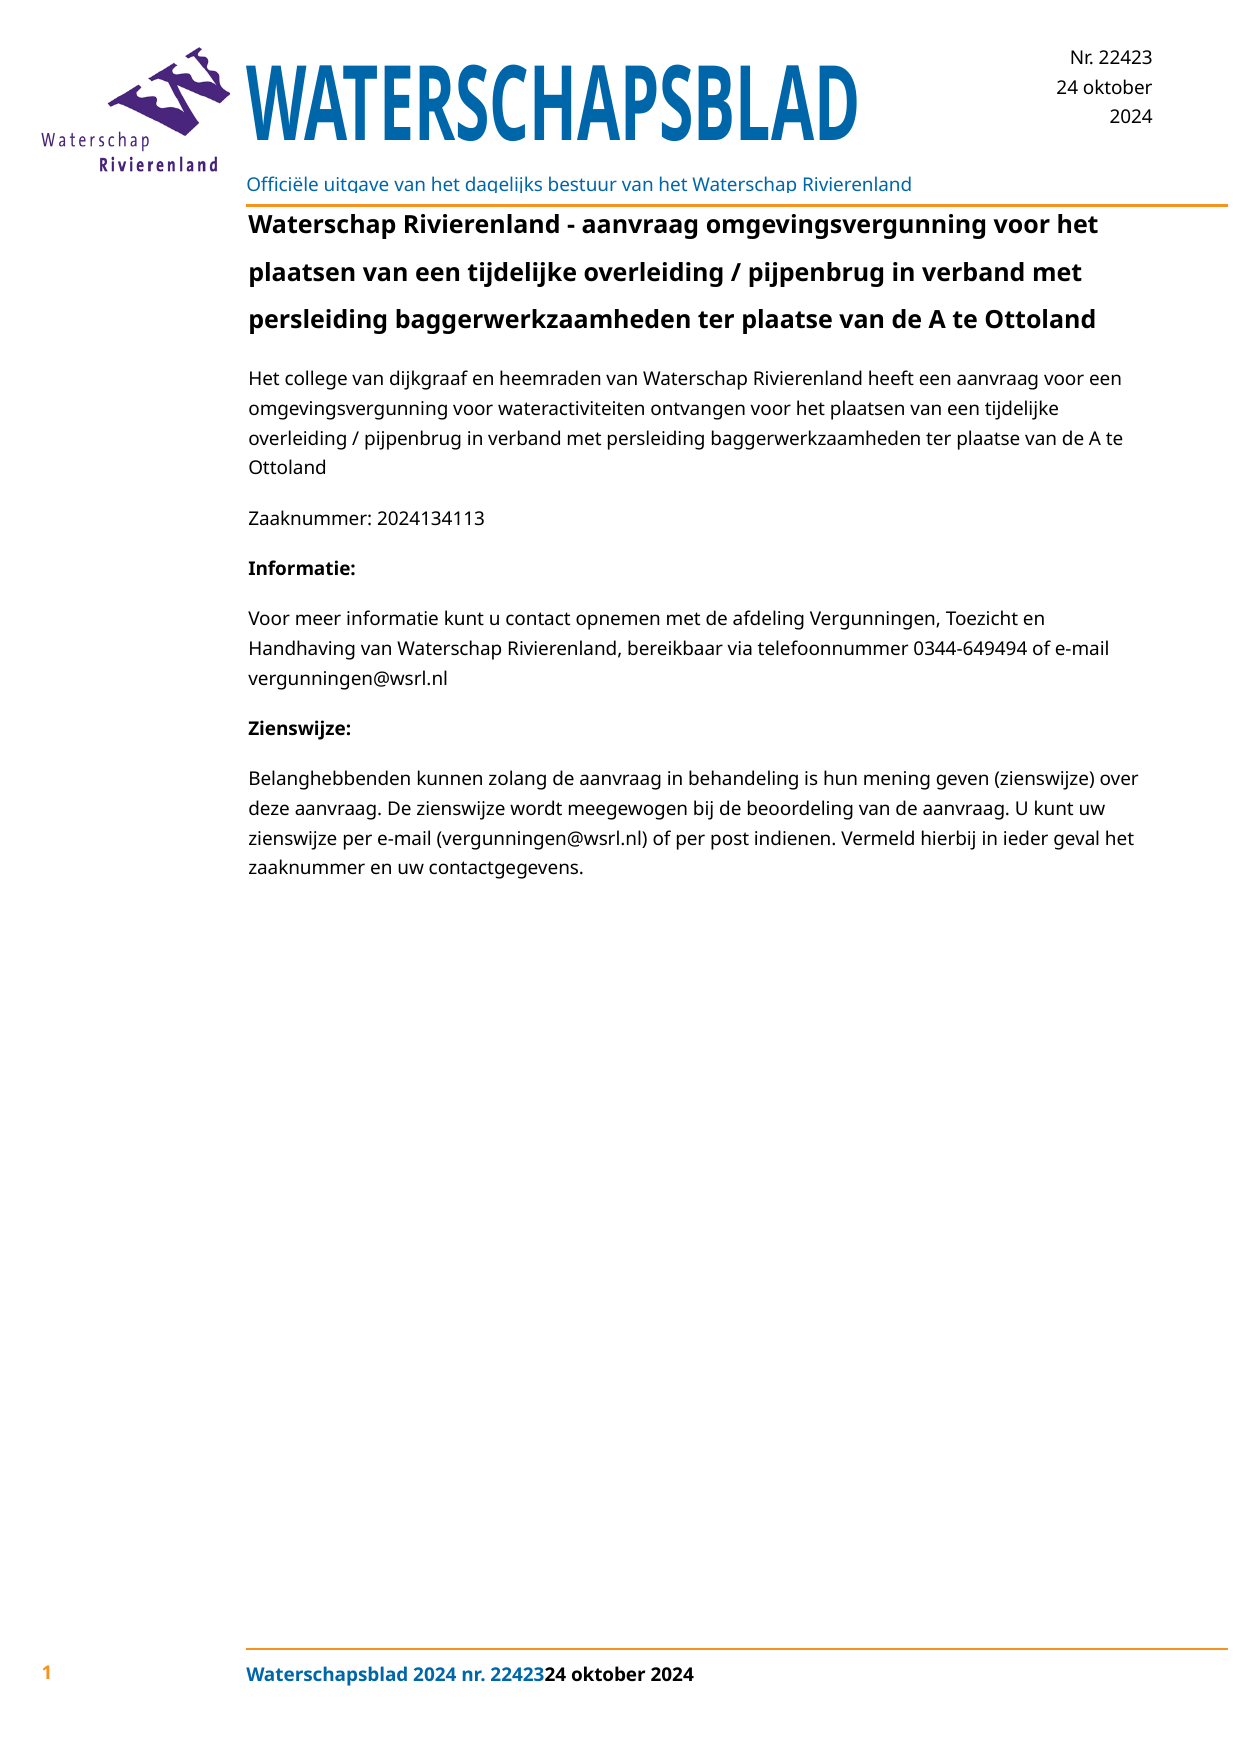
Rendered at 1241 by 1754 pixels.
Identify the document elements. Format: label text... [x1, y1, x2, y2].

text Waterschap Rivierenland - aanvraag omgevingsvergunning voor het plaatsen van een tijdelijke overleiding / pijpenbrug in verband met persleiding baggerwerkzaamheden ter plaatse van de A te Ottoland [248, 207, 1152, 336]
text Zaaknummer: 2024134113 [248, 505, 1152, 530]
text Informatie: [248, 555, 1152, 581]
text Zienswijze: [248, 715, 1152, 741]
text Belanghebbenden kunnen zolang de aanvraag in behandeling is hun mening geven (zienswijze) over deze aanvraag. De zienswijze wordt meegewogen bij de beoordeling van de aanvraag. U kunt uw zienswijze per e-mail (vergunningen@wsrl.nl) of per post indienen. Vermeld hierbij in ieder geval het zaaknummer en uw contactgegevens. [248, 766, 1152, 880]
text Het college van dijkgraaf en heemraden van Waterschap Rivierenland heeft een aanvraag voor een omgevingsvergunning voor wateractiviteiten ontvangen voor het plaatsen van een tijdelijke overleiding / pijpenbrug in verband met persleiding baggerwerkzaamheden ter plaatse van de A te Ottoland [248, 366, 1152, 480]
text Voor meer informatie kunt u contact opnemen met de afdeling Vergunningen, Toezicht en Handhaving van Waterschap Rivierenland, bereikbaar via telefoonnummer 0344-649494 of e-mail vergunningen@wsrl.nl [248, 606, 1152, 690]
picture [41, 47, 231, 172]
